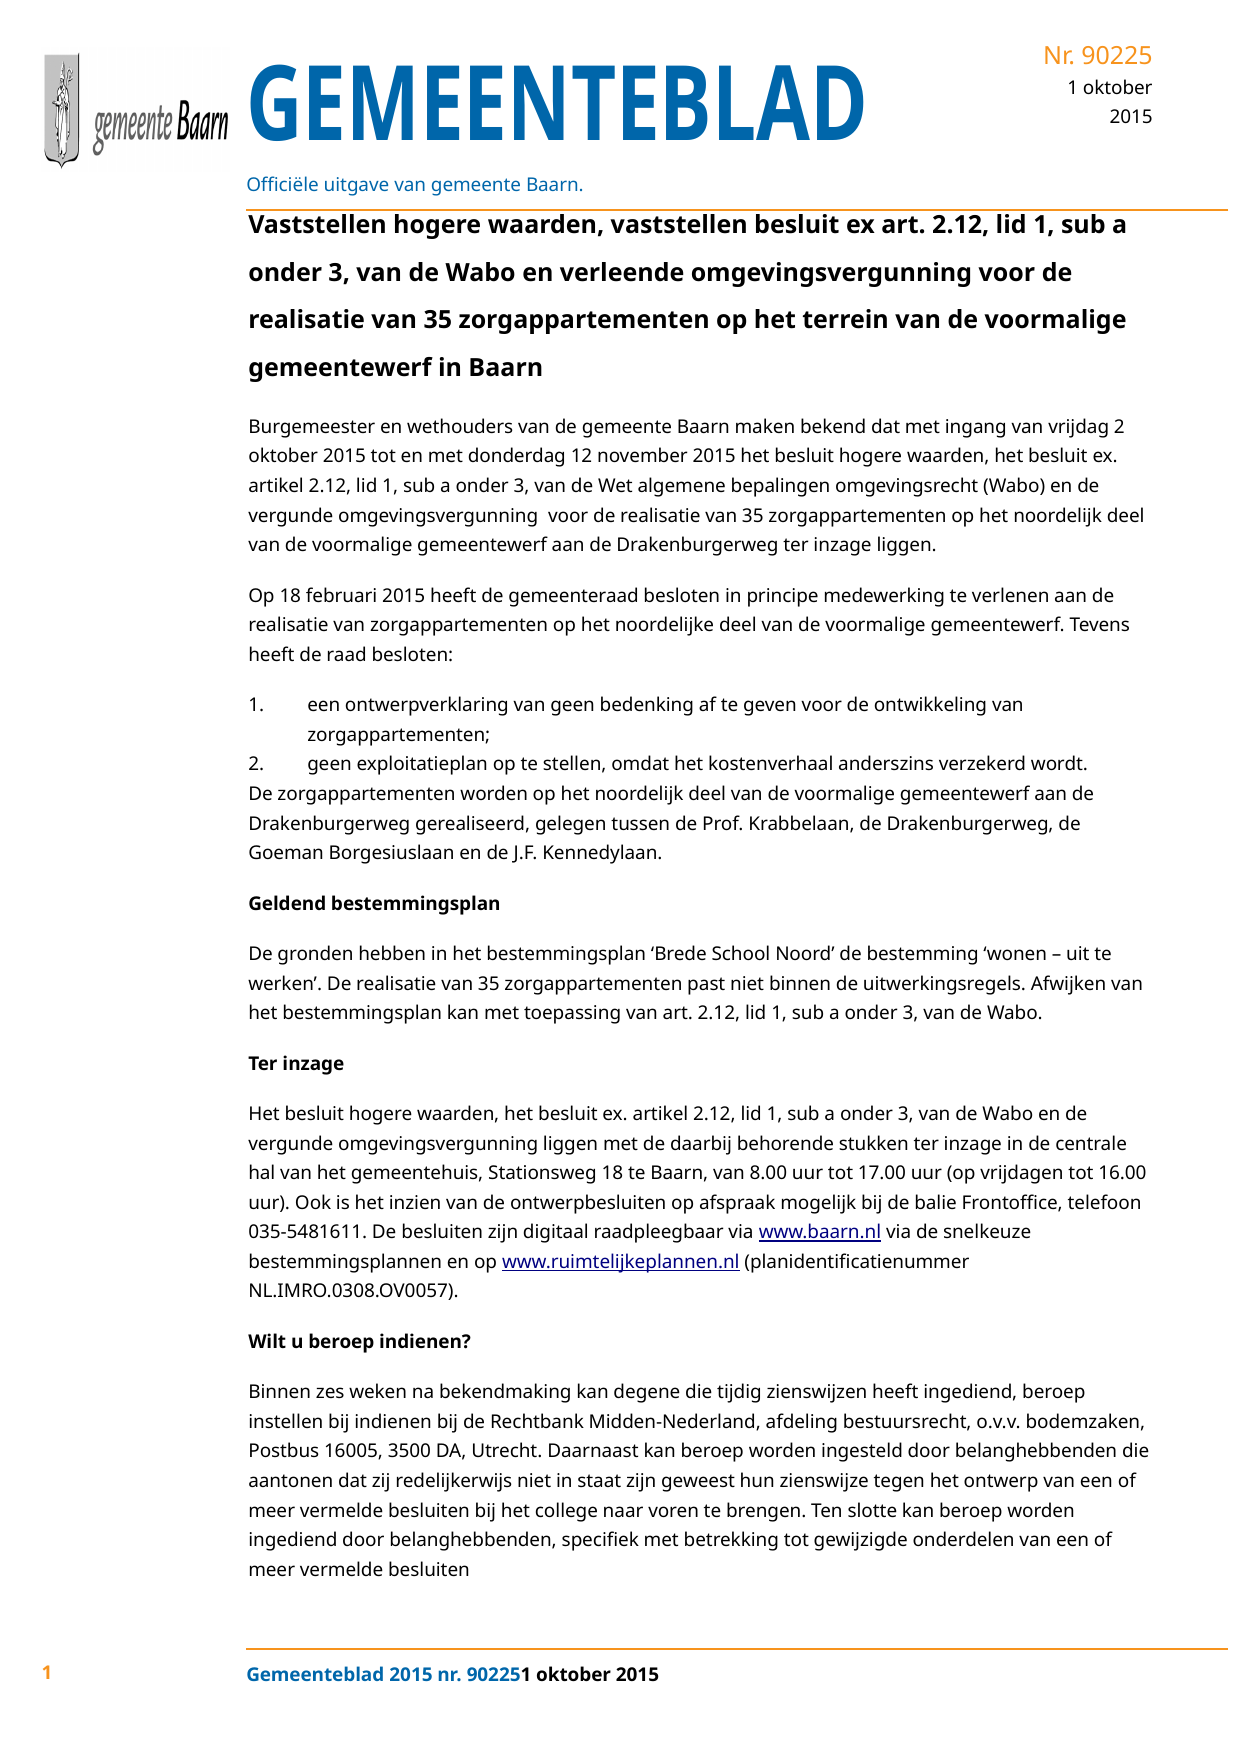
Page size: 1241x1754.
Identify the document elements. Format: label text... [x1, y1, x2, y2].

text Wilt u beroep indienen? [248, 1328, 1152, 1354]
text Het besluit hogere waarden, het besluit ex. artikel 2.12, lid 1, sub a onder 3, van de Wabo en de vergunde omgevingsvergunning liggen met de daarbij behorende stukken ter inzage in de centrale hal van het gemeentehuis, Stationsweg 18 te Baarn, van 8.00 uur tot 17.00 uur (op vrijdagen tot 16.00 uur). Ook is het inzien van de ontwerpbesluiten op afspraak mogelijk bij de balie Frontoffice, telefoon 035-5481611. De besluiten zijn digitaal raadpleegbaar via www.baarn.nl via de snelkeuze bestemmingsplannen en op www.ruimtelijkeplannen.nl (planidentificatienummer NL.IMRO.0308.OV0057). [248, 1100, 1152, 1303]
list een ontwerpverklaring van geen bedenking af te geven voor de ontwikkeling van zorgappartementen; [248, 691, 1152, 747]
text Ter inzage [248, 1050, 1152, 1076]
list geen exploitatieplan op te stellen, omdat het kostenverhaal anderszins verzekerd wordt. [248, 751, 1152, 776]
text Burgemeester en wethouders van de gemeente Baarn maken bekend dat met ingang van vrijdag 2 oktober 2015 tot en met donderdag 12 november 2015 het besluit hogere waarden, het besluit ex. artikel 2.12, lid 1, sub a onder 3, van de Wet algemene bepalingen omgevingsrecht (Wabo) en de vergunde omgevingsvergunning voor de realisatie van 35 zorgappartementen op het noordelijk deel van de voormalige gemeentewerf aan de Drakenburgerweg ter inzage liggen. [248, 413, 1152, 557]
text De zorgappartementen worden op het noordelijk deel van de voormalige gemeentewerf aan de Drakenburgerweg gerealiseerd, gelegen tussen de Prof. Krabbelaan, de Drakenburgerweg, de Goeman Borgesiuslaan en de J.F. Kennedylaan. [248, 780, 1152, 865]
text De gronden hebben in het bestemmingsplan ‘Brede School Noord’ de bestemming ‘wonen – uit te werken’. De realisatie van 35 zorgappartementen past niet binnen de uitwerkingsregels. Afwijken van het bestemmingsplan kan met toepassing van art. 2.12, lid 1, sub a onder 3, van de Wabo. [248, 940, 1152, 1025]
text Geldend bestemmingsplan [248, 890, 1152, 916]
text Op 18 februari 2015 heeft de gemeenteraad besloten in principe medewerking te verlenen aan de realisatie van zorgappartementen op het noordelijke deel van de voormalige gemeentewerf. Tevens heeft de raad besloten: [248, 582, 1152, 667]
text Vaststellen hogere waarden, vaststellen besluit ex art. 2.12, lid 1, sub a onder 3, van de Wabo en verleende omgevingsvergunning voor de realisatie van 35 zorgappartementen op het terrein van de voormalige gemeentewerf in Baarn [248, 211, 1152, 384]
text Binnen zes weken na bekendmaking kan degene die tijdig zienswijzen heeft ingediend, beroep instellen bij indienen bij de Rechtbank Midden-Nederland, afdeling bestuursrecht, o.v.v. bodemzaken, Postbus 16005, 3500 DA, Utrecht. Daarnaast kan beroep worden ingesteld door belanghebbenden die aantonen dat zij redelijkerwijs niet in staat zijn geweest hun zienswijze tegen het ontwerp van een of meer vermelde besluiten bij het college naar voren te brengen. Ten slotte kan beroep worden ingediend door belanghebbenden, specifiek met betrekking tot gewijzigde onderdelen van een of meer vermelde besluiten [248, 1378, 1152, 1582]
picture [41, 47, 231, 172]
